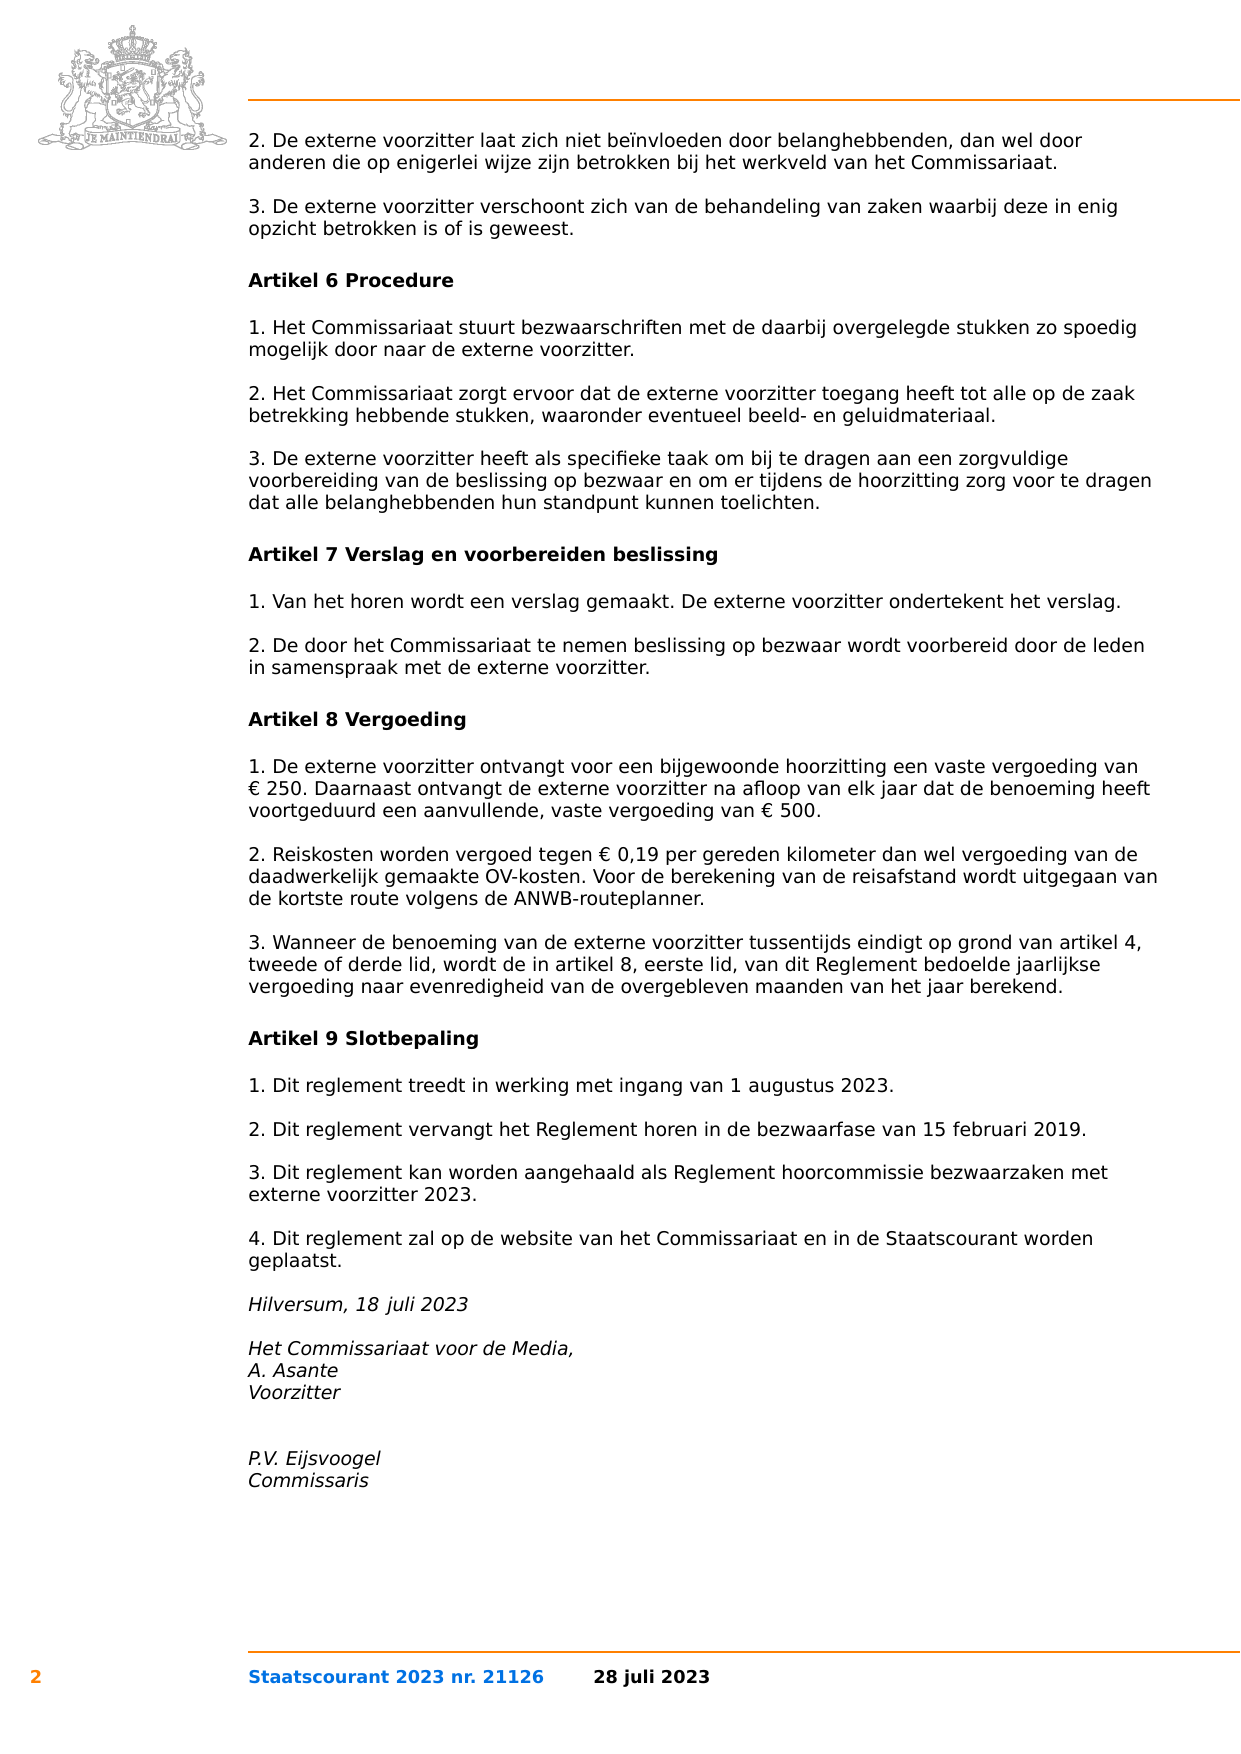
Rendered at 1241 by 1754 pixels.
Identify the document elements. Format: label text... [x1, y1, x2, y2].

text 3. Wanneer de benoeming van de externe voorzitter tussentijds eindigt op grond van artikel 4, tweede of derde lid, wordt de in artikel 8, eerste lid, van dit Reglement bedoelde jaarlijkse vergoeding naar evenredigheid van de overgebleven maanden van het jaar berekend. [248, 932, 1163, 998]
text 3. Dit reglement kan worden aangehaald als Reglement hoorcommissie bezwaarzaken met externe voorzitter 2023. [248, 1162, 1163, 1206]
picture [38, 25, 227, 150]
text 2. De door het Commissariaat te nemen beslissing op bezwaar wordt voorbereid door de leden in samenspraak met de externe voorzitter. [248, 635, 1163, 679]
text 1. Dit reglement treedt in werking met ingang van 1 augustus 2023. [248, 1074, 1163, 1097]
text 2. De externe voorzitter laat zich niet beïnvloeden door belanghebbenden, dan wel door anderen die op enigerlei wijze zijn betrokken bij het werkveld van het Commissariaat. [248, 130, 1163, 174]
text Het Commissariaat voor de Media, A. Asante Voorzitter [248, 1338, 1163, 1404]
text 2. Reiskosten worden vergoed tegen € 0,19 per gereden kilometer dan wel vergoeding van de daadwerkelijk gemaakte OV-kosten. Voor de berekening van de reisafstand wordt uitgegaan van de kortste route volgens de ANWB-routeplanner. [248, 844, 1163, 910]
text Hilversum, 18 juli 2023 [248, 1294, 1163, 1316]
subtitle Artikel 9 Slotbepaling [248, 1028, 1163, 1049]
text 3. De externe voorzitter heeft als specifieke taak om bij te dragen aan een zorgvuldige voorbereiding van de beslissing op bezwaar en om er tijdens de hoorzitting zorg voor te dragen dat alle belanghebbenden hun standpunt kunnen toelichten. [248, 448, 1163, 514]
subtitle Artikel 7 Verslag en voorbereiden beslissing [248, 544, 1163, 566]
text 4. Dit reglement zal op de website van het Commissariaat en in de Staatscourant worden geplaatst. [248, 1228, 1163, 1272]
text 2. Dit reglement vervangt het Reglement horen in de bezwaarfase van 15 februari 2019. [248, 1118, 1163, 1140]
text P.V. Eijsvoogel Commissaris [248, 1426, 1163, 1492]
text 1. Het Commissariaat stuurt bezwaarschriften met de daarbij overgelegde stukken zo spoedig mogelijk door naar de externe voorzitter. [248, 317, 1163, 361]
text 1. De externe voorzitter ontvangt voor een bijgewoonde hoorzitting een vaste vergoeding van € 250. Daarnaast ontvangt de externe voorzitter na afloop van elk jaar dat de benoeming heeft voortgeduurd een aanvullende, vaste vergoeding van € 500. [248, 756, 1163, 822]
text 3. De externe voorzitter verschoont zich van de behandeling van zaken waarbij deze in enig opzicht betrokken is of is geweest. [248, 196, 1163, 240]
text 1. Van het horen wordt een verslag gemaakt. De externe voorzitter ondertekent het verslag. [248, 591, 1163, 613]
text 2. Het Commissariaat zorgt ervoor dat de externe voorzitter toegang heeft tot alle op de zaak betrekking hebbende stukken, waaronder eventueel beeld- en geluidmateriaal. [248, 382, 1163, 426]
subtitle Artikel 6 Procedure [248, 270, 1163, 292]
subtitle Artikel 8 Vergoeding [248, 709, 1163, 731]
